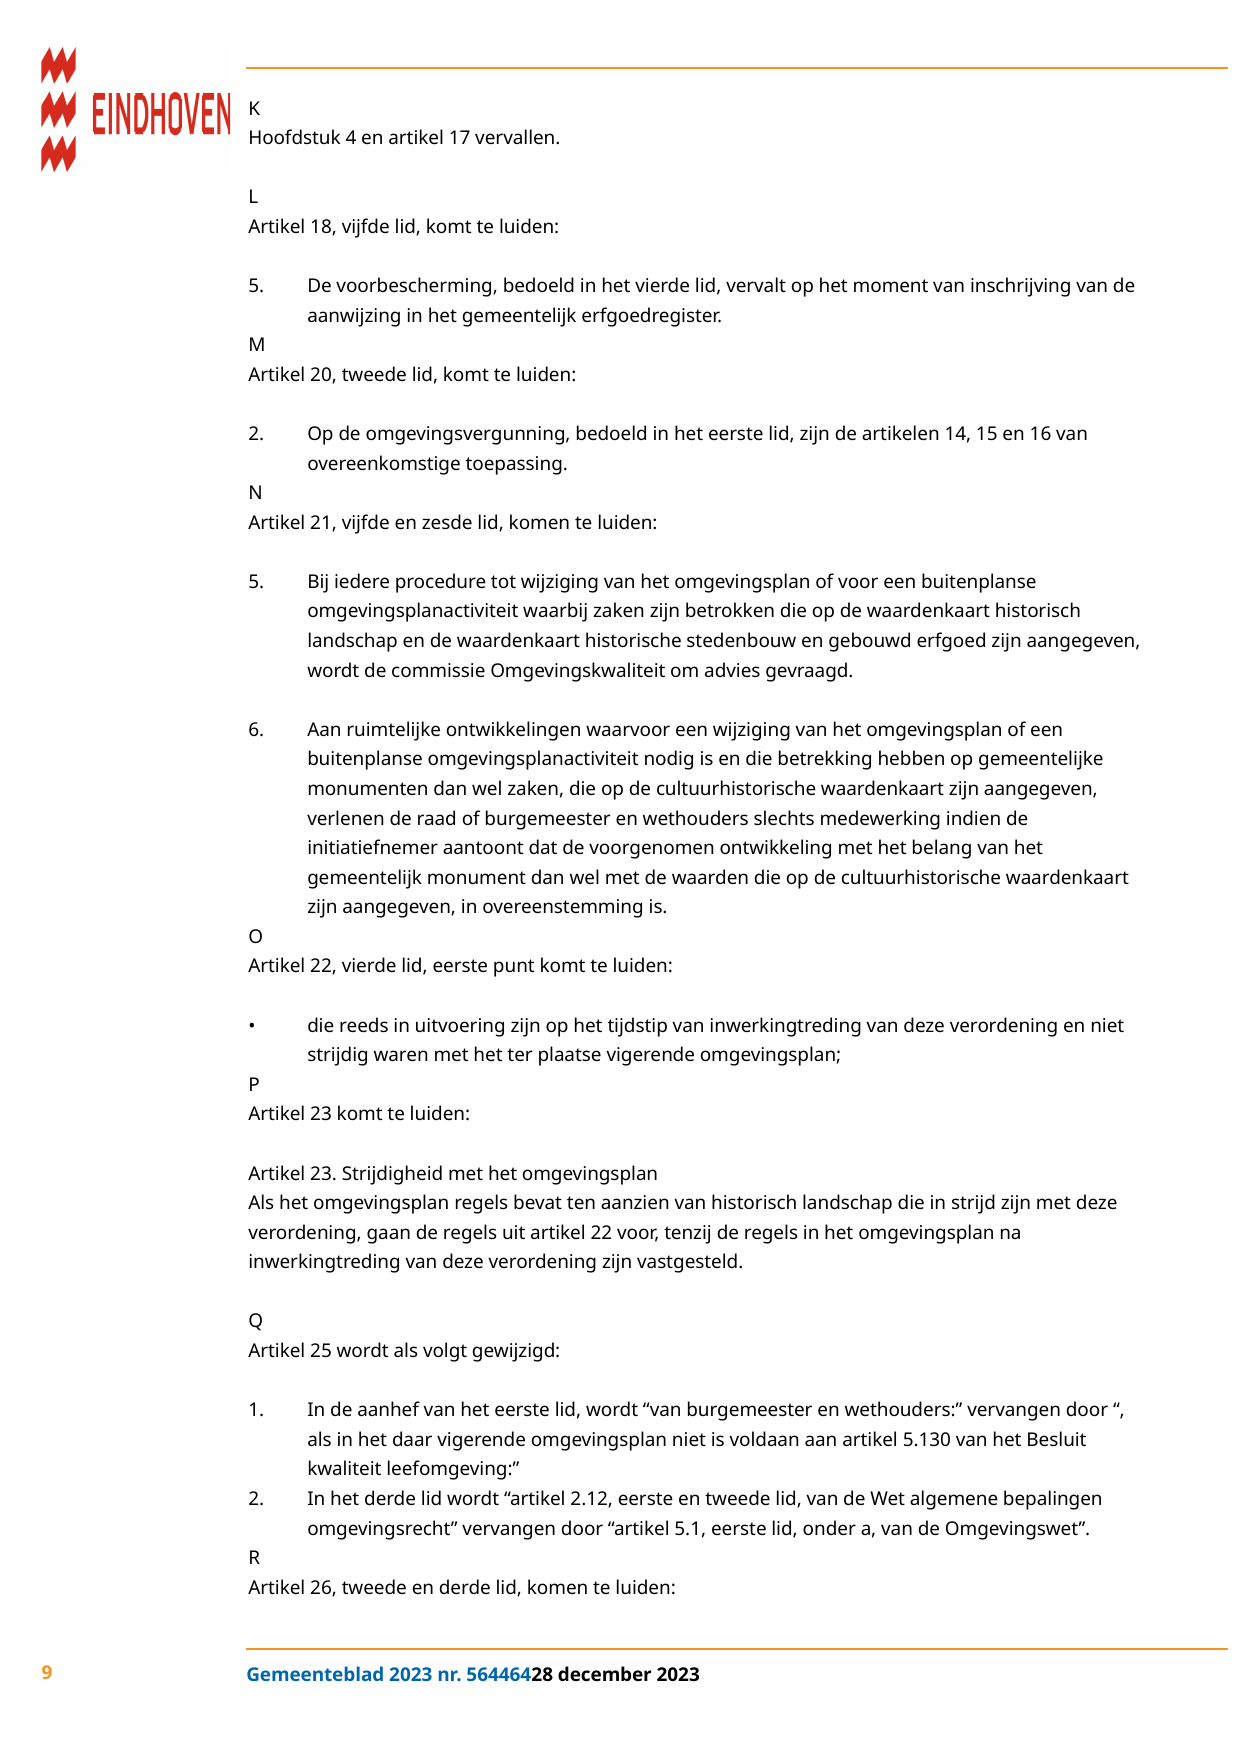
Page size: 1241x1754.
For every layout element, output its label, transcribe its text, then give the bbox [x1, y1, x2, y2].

list In het derde lid wordt “artikel 2.12, eerste en tweede lid, van de Wet algemene bepalingen omgevingsrecht” vervangen door “artikel 5.1, eerste lid, onder a, van de Omgevingswet”. [248, 1485, 1152, 1541]
text K [248, 95, 1152, 121]
list De voorbescherming, bedoeld in het vierde lid, vervalt op het moment van inschrijving van de aanwijzing in het gemeentelijk erfgoedregister. [248, 272, 1152, 328]
text Artikel 25 wordt als volgt gewijzigd: [248, 1337, 1152, 1363]
text N [248, 479, 1152, 505]
text Artikel 26, tweede en derde lid, komen te luiden: [248, 1574, 1152, 1600]
list In de aanhef van het eerste lid, wordt “van burgemeester en wethouders:” vervangen door “, als in het daar vigerende omgevingsplan niet is voldaan aan artikel 5.130 van het Besluit kwaliteit leefomgeving:” [248, 1396, 1152, 1481]
list die reeds in uitvoering zijn op het tijdstip van inwerkingtreding van deze verordening en niet strijdig waren met het ter plaatse vigerende omgevingsplan; [248, 1012, 1152, 1067]
text L [248, 183, 1152, 209]
picture [41, 47, 231, 172]
list Bij iedere procedure tot wijziging van het omgevingsplan of voor een buitenplanse omgevingsplanactiviteit waarbij zaken zijn betrokken die op de waardenkaart historisch landschap en de waardenkaart historische stedenbouw en gebouwd erfgoed zijn aangegeven, wordt de commissie Omgevingskwaliteit om advies gevraagd. [248, 568, 1152, 683]
text Artikel 18, vijfde lid, komt te luiden: [248, 213, 1152, 239]
text R [248, 1544, 1152, 1570]
text Hoofdstuk 4 en artikel 17 vervallen. [248, 124, 1152, 150]
text Artikel 23. Strijdigheid met het omgevingsplan [248, 1160, 1152, 1186]
text Artikel 20, tweede lid, komt te luiden: [248, 361, 1152, 387]
text Als het omgevingsplan regels bevat ten aanzien van historisch landschap die in strijd zijn met deze verordening, gaan de regels uit artikel 22 voor, tenzij de regels in het omgevingsplan na inwerkingtreding van deze verordening zijn vastgesteld. [248, 1189, 1152, 1274]
text Artikel 22, vierde lid, eerste punt komt te luiden: [248, 953, 1152, 978]
list Op de omgevingsvergunning, bedoeld in het eerste lid, zijn de artikelen 14, 15 en 16 van overeenkomstige toepassing. [248, 420, 1152, 476]
text Q [248, 1308, 1152, 1333]
text O [248, 923, 1152, 949]
text M [248, 331, 1152, 357]
text P [248, 1071, 1152, 1097]
text Artikel 23 komt te luiden: [248, 1101, 1152, 1126]
list Aan ruimtelijke ontwikkelingen waarvoor een wijziging van het omgevingsplan of een buitenplanse omgevingsplanactiviteit nodig is en die betrekking hebben op gemeentelijke monumenten dan wel zaken, die op de cultuurhistorische waardenkaart zijn aangegeven, verlenen de raad of burgemeester en wethouders slechts medewerking indien de initiatiefnemer aantoont dat de voorgenomen ontwikkeling met het belang van het gemeentelijk monument dan wel met de waarden die op de cultuurhistorische waardenkaart zijn aangegeven, in overeenstemming is. [248, 716, 1152, 919]
text Artikel 21, vijfde en zesde lid, komen te luiden: [248, 509, 1152, 535]
